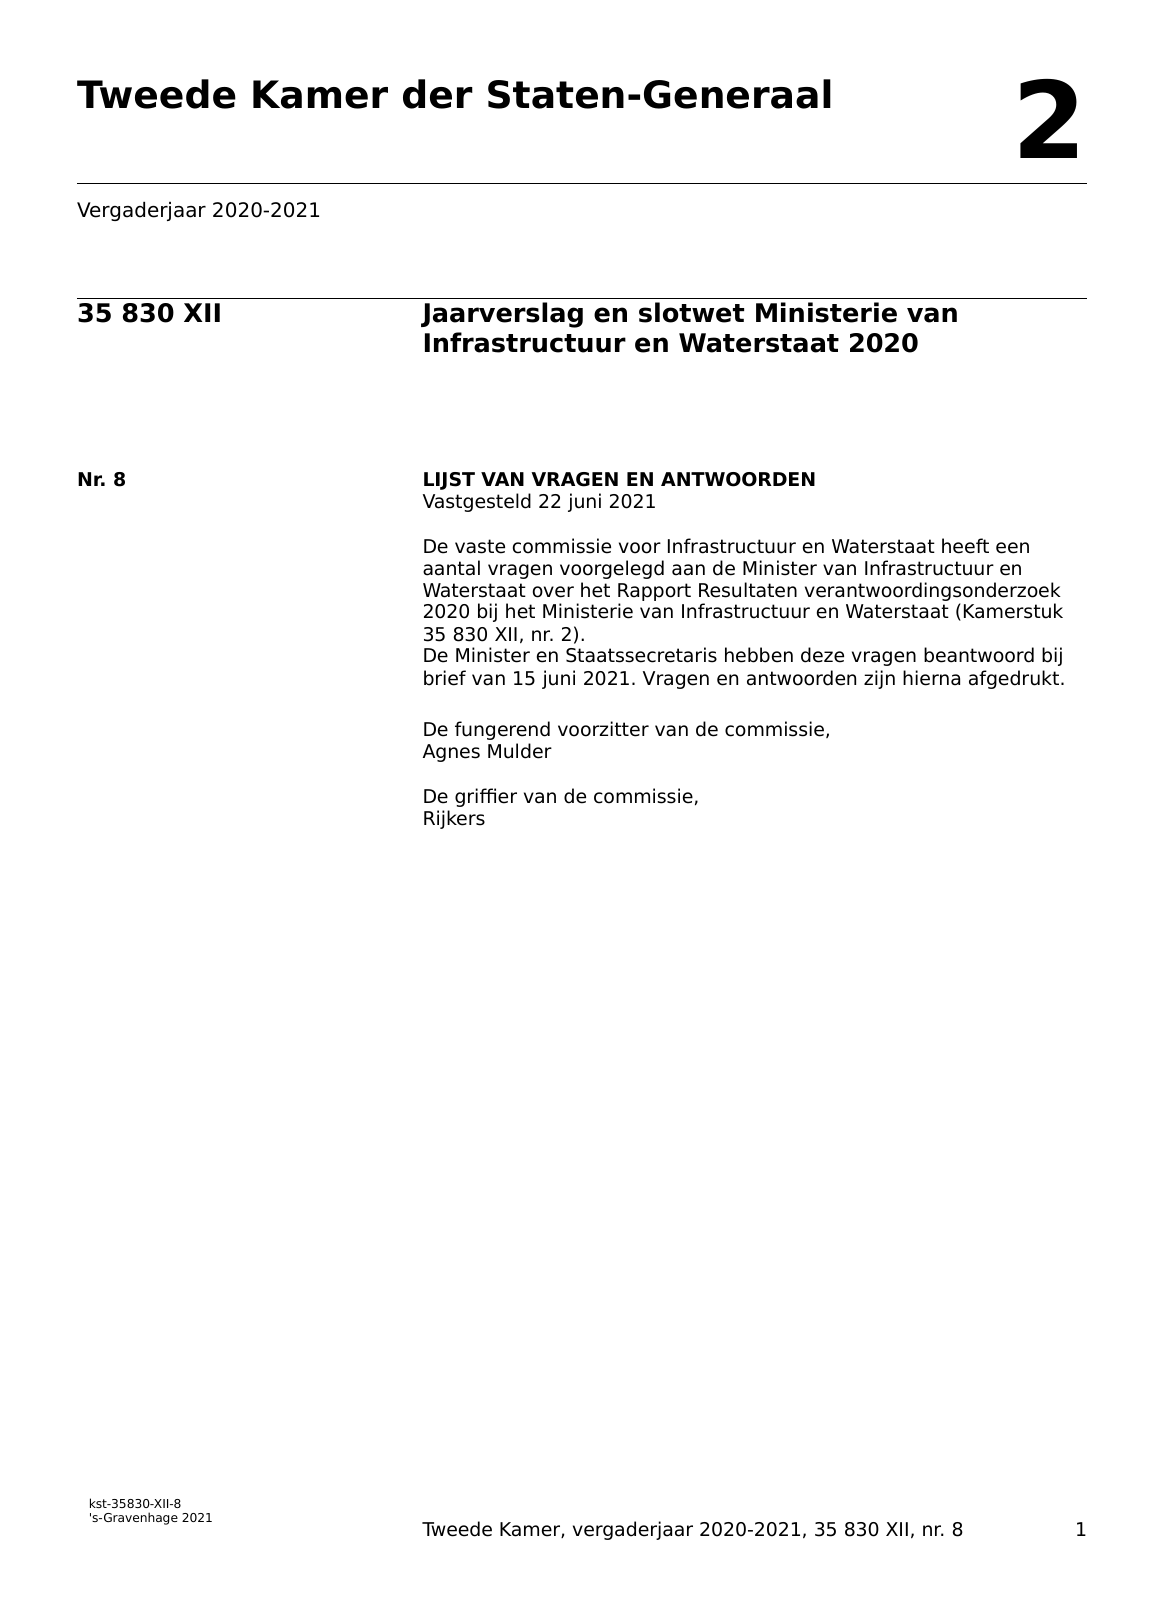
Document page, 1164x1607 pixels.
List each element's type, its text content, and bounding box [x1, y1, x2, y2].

text De griffier van de commissie, Rijkers [422, 786, 1087, 829]
table_header Tweede Kamer der Staten-Generaal [77, 59, 886, 183]
subtitle Nr. 8 LIJST VAN VRAGEN EN ANTWOORDEN [77, 469, 1087, 491]
text De fungerend voorzitter van de commissie, Agnes Mulder [422, 719, 1087, 763]
text De Minister en Staatssecretaris hebben deze vragen beantwoord bij brief van 15 juni 2021. Vragen en antwoorden zijn hierna afgedrukt. [422, 645, 1087, 689]
text 's-Gravenhage 2021 [88, 1511, 323, 1525]
text kst-35830-XII-8 [88, 1497, 323, 1511]
text De vaste commissie voor Infrastructuur en Waterstaat heeft een aantal vragen voorgelegd aan de Minister van Infrastructuur en Waterstaat over het Rapport Resultaten verantwoordingsonderzoek 2020 bij het Ministerie van Infrastructuur en Waterstaat (Kamerstuk 35 830 XII, nr. 2). [422, 536, 1087, 645]
table_header 2 [886, 59, 1087, 183]
subtitle 35 830 XII Jaarverslag en slotwet Ministerie van Infrastructuur en Waterstaat 2020 [77, 299, 1087, 358]
table_cell Vergaderjaar 2020-2021 [77, 184, 1087, 298]
text Vastgesteld 22 juni 2021 [422, 491, 1087, 513]
